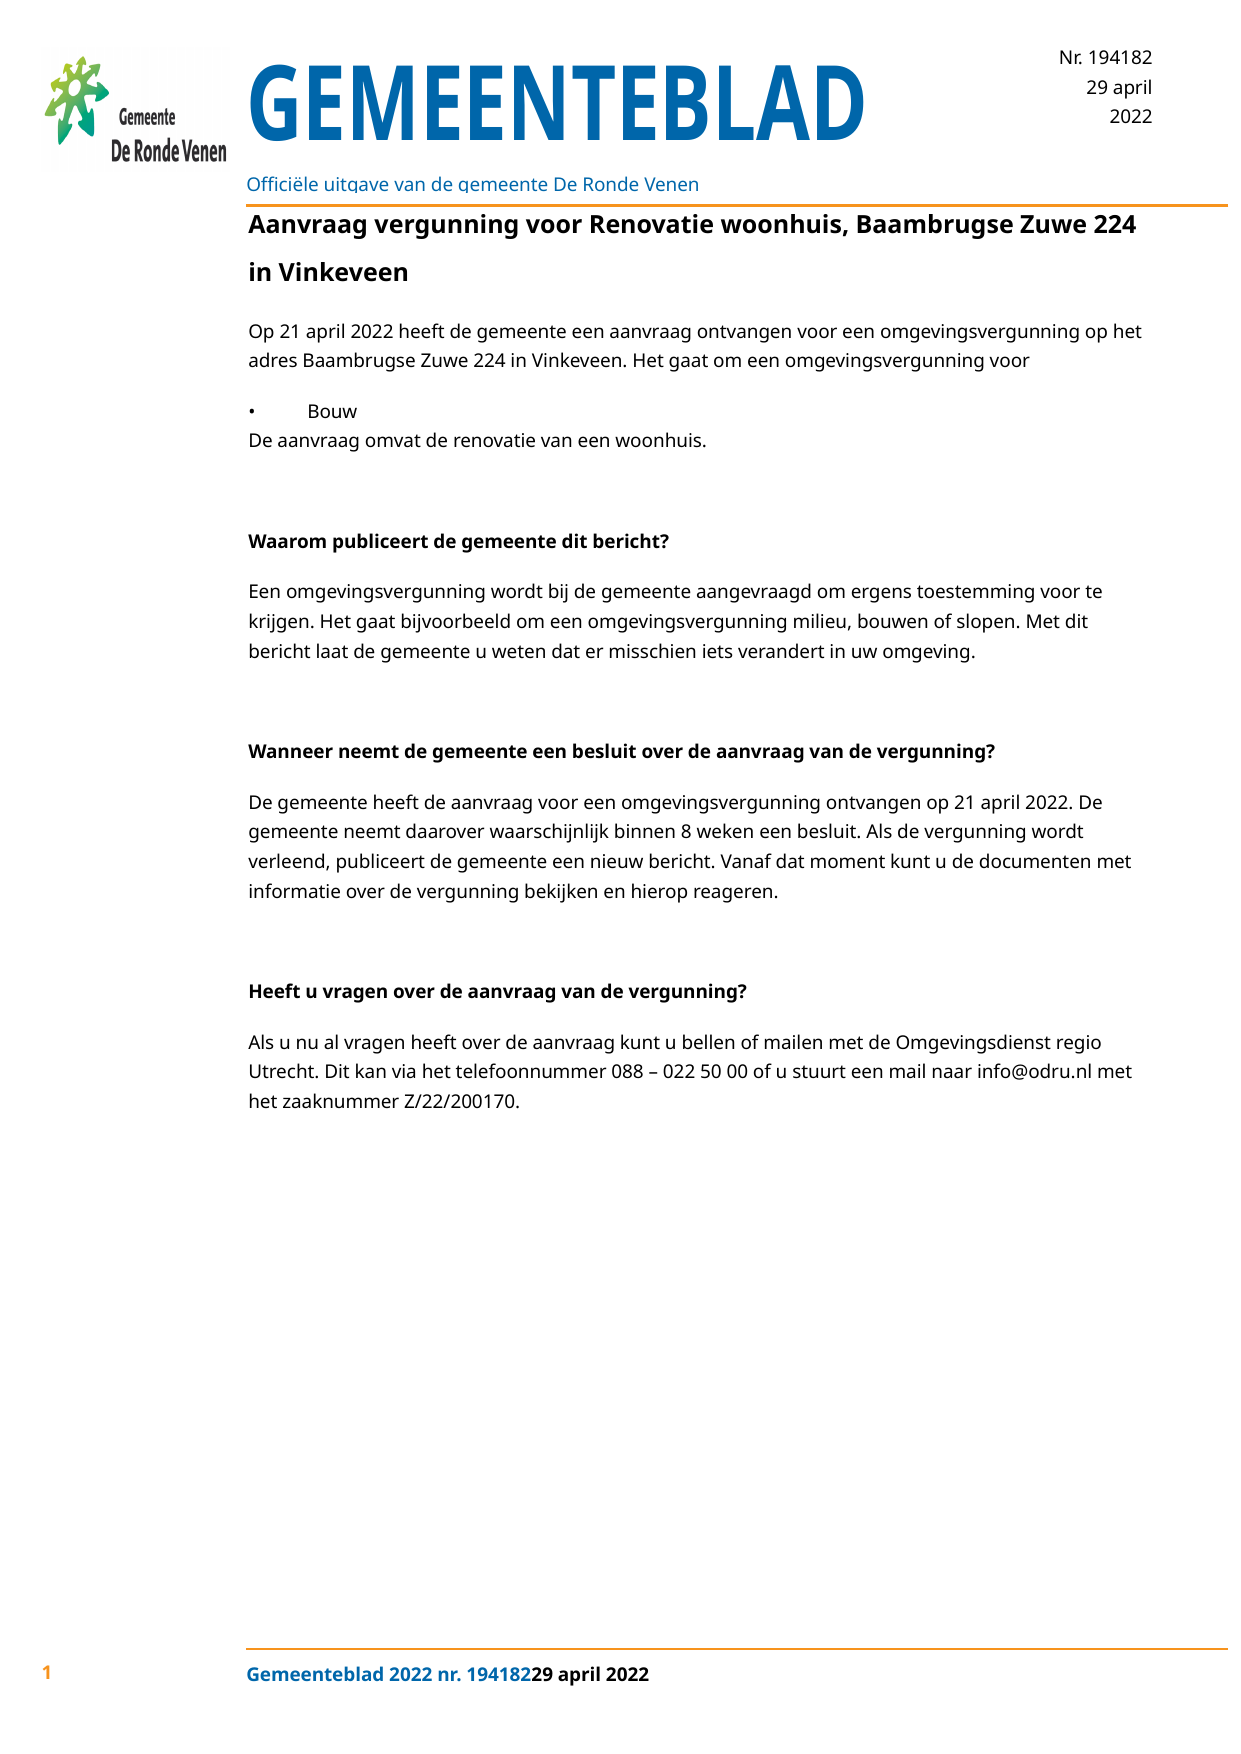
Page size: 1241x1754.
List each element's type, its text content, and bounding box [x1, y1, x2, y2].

text Heeft u vragen over de aanvraag van de vergunning? [248, 979, 1152, 1004]
text Op 21 april 2022 heeft de gemeente een aanvraag ontvangen voor een omgevingsvergunning op het adres Baambrugse Zuwe 224 in Vinkeveen. Het gaat om een omgevingsvergunning voor [248, 318, 1152, 373]
text Een omgevingsvergunning wordt bij de gemeente aangevraagd om ergens toestemming voor te krijgen. Het gaat bijvoorbeeld om een omgevingsvergunning milieu, bouwen of slopen. Met dit bericht laat de gemeente u weten dat er misschien iets verandert in uw omgeving. [248, 579, 1152, 664]
text Waarom publiceert de gemeente dit bericht? [248, 528, 1152, 554]
text De gemeente heeft de aanvraag voor een omgevingsvergunning ontvangen op 21 april 2022. De gemeente neemt daarover waarschijnlijk binnen 8 weken een besluit. Als de vergunning wordt verleend, publiceert de gemeente een nieuw bericht. Vanaf dat moment kunt u de documenten met informatie over de vergunning bekijken en hierop reageren. [248, 789, 1152, 904]
text Aanvraag vergunning voor Renovatie woonhuis, Baambrugse Zuwe 224 in Vinkeveen [248, 207, 1152, 288]
list Bouw [248, 398, 1152, 424]
picture [41, 47, 231, 172]
text Als u nu al vragen heeft over de aanvraag kunt u bellen of mailen met de Omgevingsdienst regio Utrecht. Dit kan via het telefoonnummer 088 – 022 50 00 of u stuurt een mail naar info@odru.nl met het zaaknummer Z/22/200170. [248, 1029, 1152, 1114]
text De aanvraag omvat de renovatie van een woonhuis. [248, 427, 1152, 453]
text Wanneer neemt de gemeente een besluit over de aanvraag van de vergunning? [248, 739, 1152, 764]
